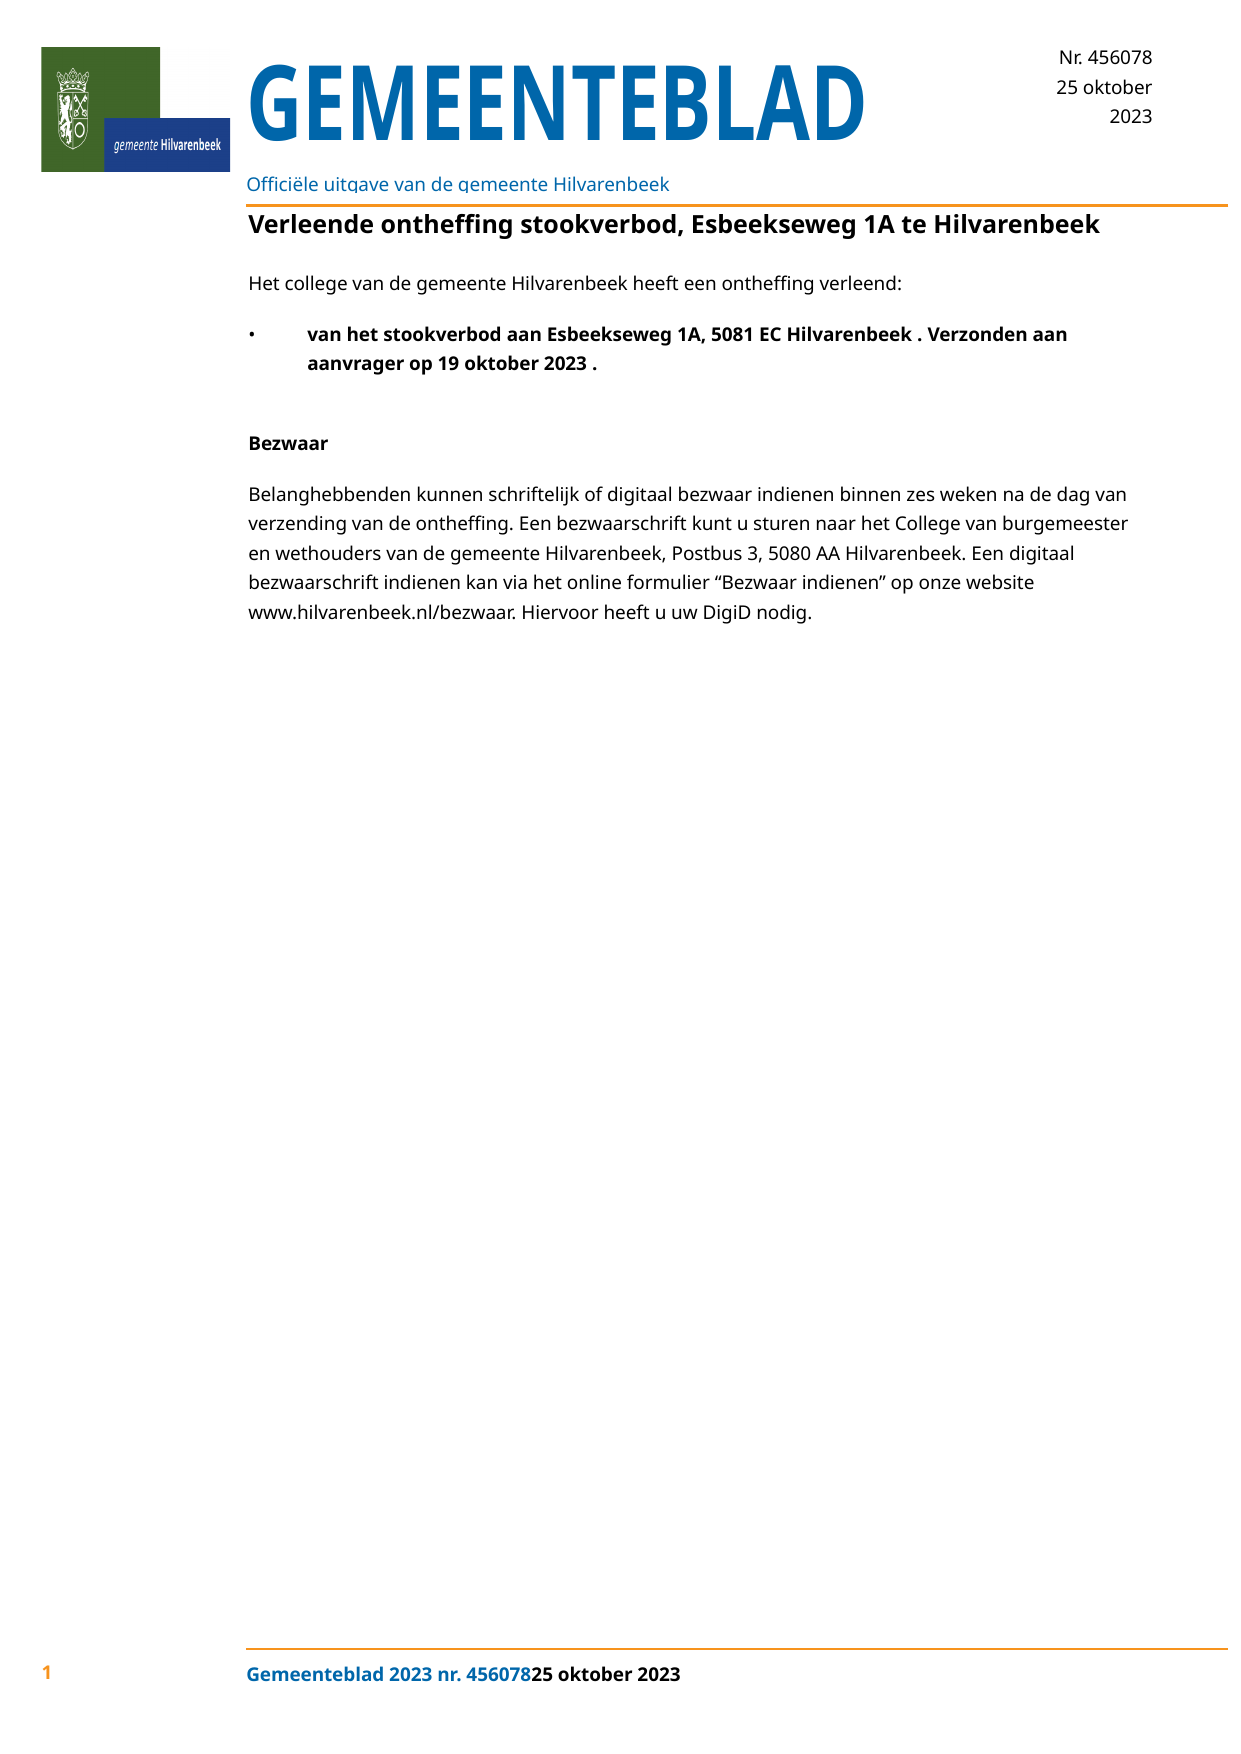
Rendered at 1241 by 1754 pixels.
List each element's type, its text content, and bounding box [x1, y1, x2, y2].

picture [41, 47, 231, 172]
list van het stookverbod aan Esbeekseweg 1A, 5081 EC Hilvarenbeek . Verzonden aan aanvrager op 19 oktober 2023 . [248, 321, 1152, 376]
text Bezwaar [248, 430, 1152, 456]
text Belanghebbenden kunnen schriftelijk of digitaal bezwaar indienen binnen zes weken na de dag van verzending van de ontheffing. Een bezwaarschrift kunt u sturen naar het College van burgemeester en wethouders van de gemeente Hilvarenbeek, Postbus 3, 5080 AA Hilvarenbeek. Een digitaal bezwaarschrift indienen kan via het online formulier “Bezwaar indienen” op onze website www.hilvarenbeek.nl/bezwaar. Hiervoor heeft u uw DigiD nodig. [248, 481, 1152, 625]
text Het college van de gemeente Hilvarenbeek heeft een ontheffing verleend: [248, 270, 1152, 296]
text Verleende ontheffing stookverbod, Esbeekseweg 1A te Hilvarenbeek [248, 207, 1152, 241]
